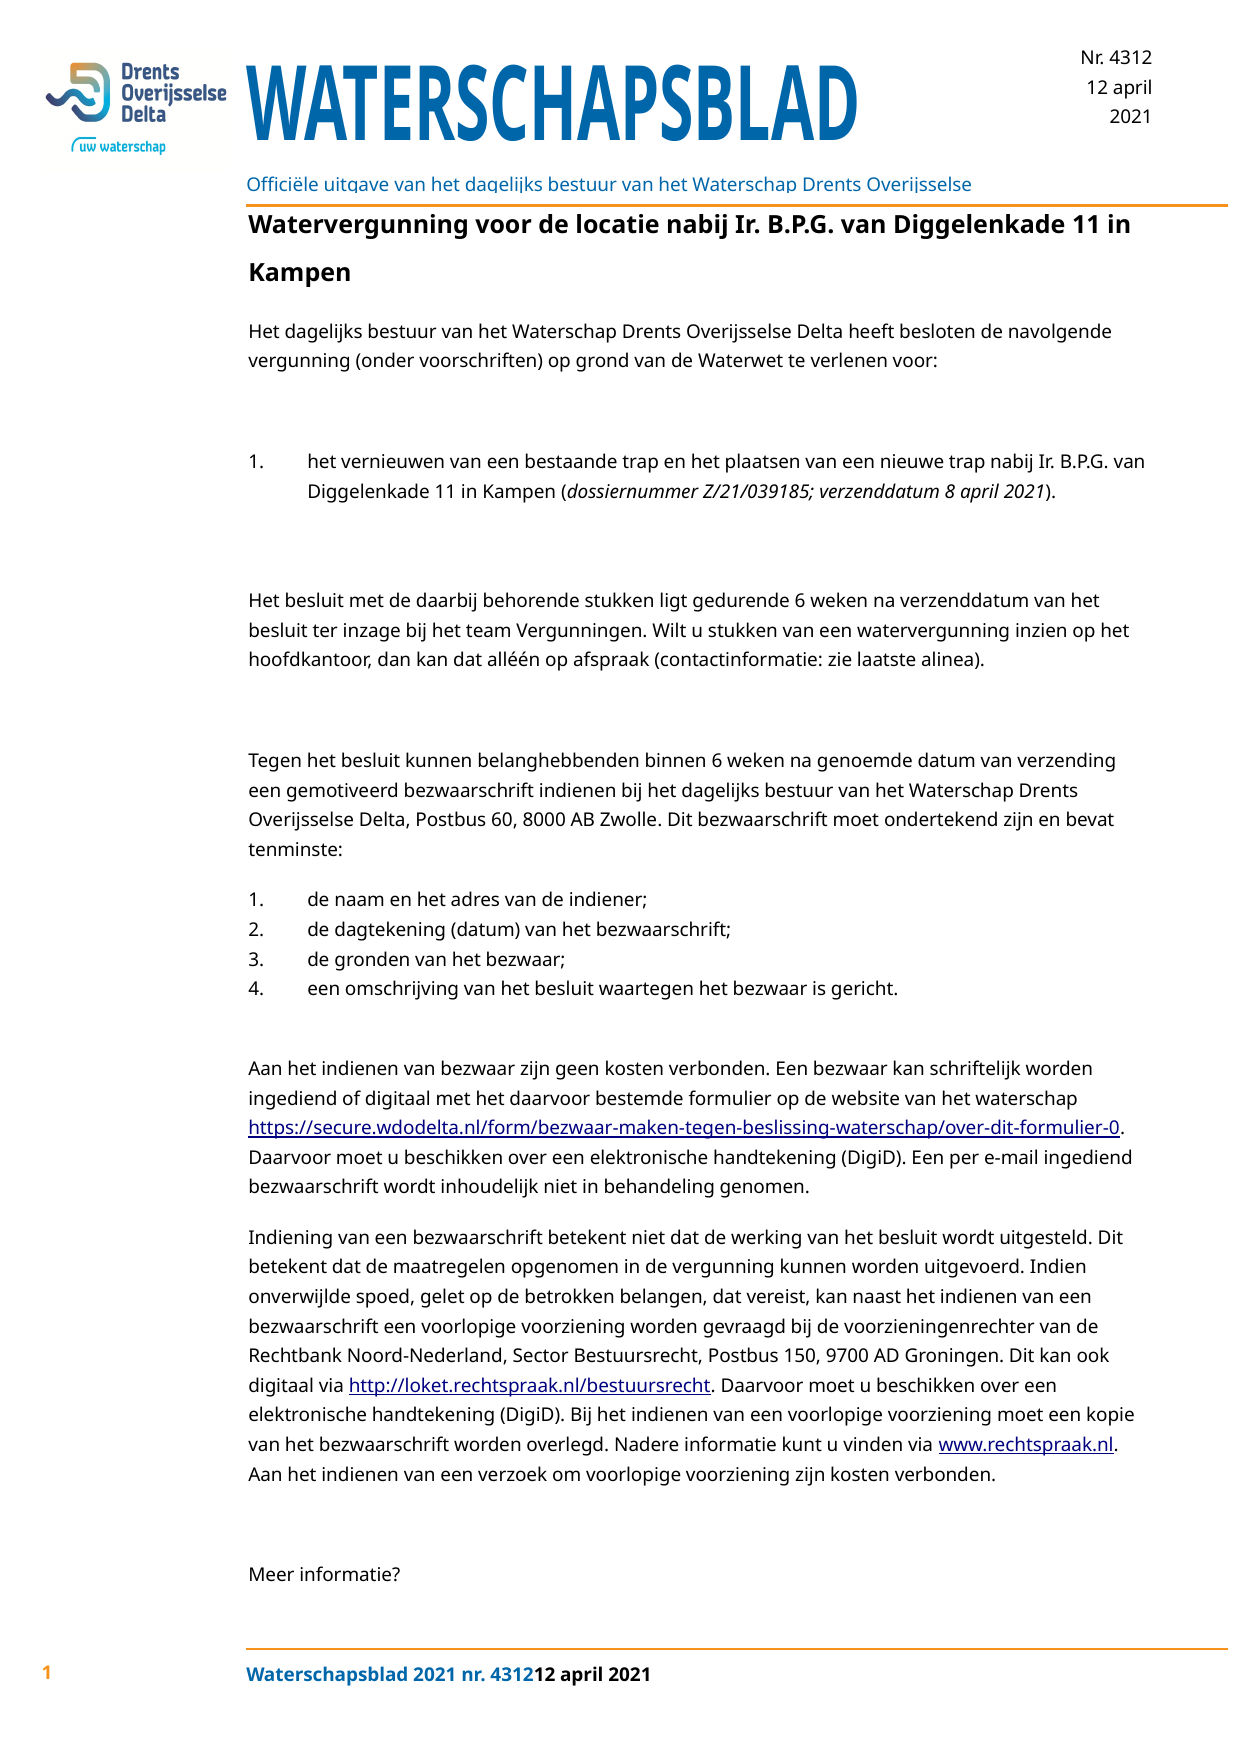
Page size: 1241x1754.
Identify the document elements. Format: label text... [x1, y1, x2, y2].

text Meer informatie? [248, 1562, 1152, 1587]
text Aan het indienen van bezwaar zijn geen kosten verbonden. Een bezwaar kan schriftelijk worden ingediend of digitaal met het daarvoor bestemde formulier op de website van het waterschap https://secure.wdodelta.nl/form/bezwaar-maken-tegen-beslissing-waterschap/over-dit-formulier-0. Daarvoor moet u beschikken over een elektronische handtekening (DigiD). Een per e-mail ingediend bezwaarschrift wordt inhoudelijk niet in behandeling genomen. [248, 1055, 1152, 1199]
text Het besluit met de daarbij behorende stukken ligt gedurende 6 weken na verzenddatum van het besluit ter inzage bij het team Vergunningen. Wilt u stukken van een watervergunning inzien op het hoofdkantoor, dan kan dat alléén op afspraak (contactinformatie: zie laatste alinea). [248, 587, 1152, 672]
list de gronden van het bezwaar; [248, 946, 1152, 972]
picture [41, 47, 231, 172]
list een omschrijving van het besluit waartegen het bezwaar is gericht. [248, 975, 1152, 1001]
text Tegen het besluit kunnen belanghebbenden binnen 6 weken na genoemde datum van verzending een gemotiveerd bezwaarschrift indienen bij het dagelijks bestuur van het Waterschap Drents Overijsselse Delta, Postbus 60, 8000 AB Zwolle. Dit bezwaarschrift moet ondertekend zijn en bevat tenminste: [248, 747, 1152, 862]
text Indiening van een bezwaarschrift betekent niet dat de werking van het besluit wordt uitgesteld. Dit betekent dat de maatregelen opgenomen in de vergunning kunnen worden uitgevoerd. Indien onverwijlde spoed, gelet op de betrokken belangen, dat vereist, kan naast het indienen van een bezwaarschrift een voorlopige voorziening worden gevraagd bij de voorzieningenrechter van de Rechtbank Noord-Nederland, Sector Bestuursrecht, Postbus 150, 9700 AD Groningen. Dit kan ook digitaal via http://loket.rechtspraak.nl/bestuursrecht. Daarvoor moet u beschikken over een elektronische handtekening (DigiD). Bij het indienen van een voorlopige voorziening moet een kopie van het bezwaarschrift worden overlegd. Nadere informatie kunt u vinden via www.rechtspraak.nl. Aan het indienen van een verzoek om voorlopige voorziening zijn kosten verbonden. [248, 1224, 1152, 1487]
list de dagtekening (datum) van het bezwaarschrift; [248, 916, 1152, 942]
list het vernieuwen van een bestaande trap en het plaatsen van een nieuwe trap nabij Ir. B.P.G. van Diggelenkade 11 in Kampen (dossiernummer Z/21/039185; verzenddatum 8 april 2021). [248, 448, 1152, 504]
text Watervergunning voor de locatie nabij Ir. B.P.G. van Diggelenkade 11 in Kampen [248, 207, 1152, 288]
text Het dagelijks bestuur van het Waterschap Drents Overijsselse Delta heeft besloten de navolgende vergunning (onder voorschriften) op grond van de Waterwet te verlenen voor: [248, 318, 1152, 373]
list de naam en het adres van de indiener; [248, 887, 1152, 912]
